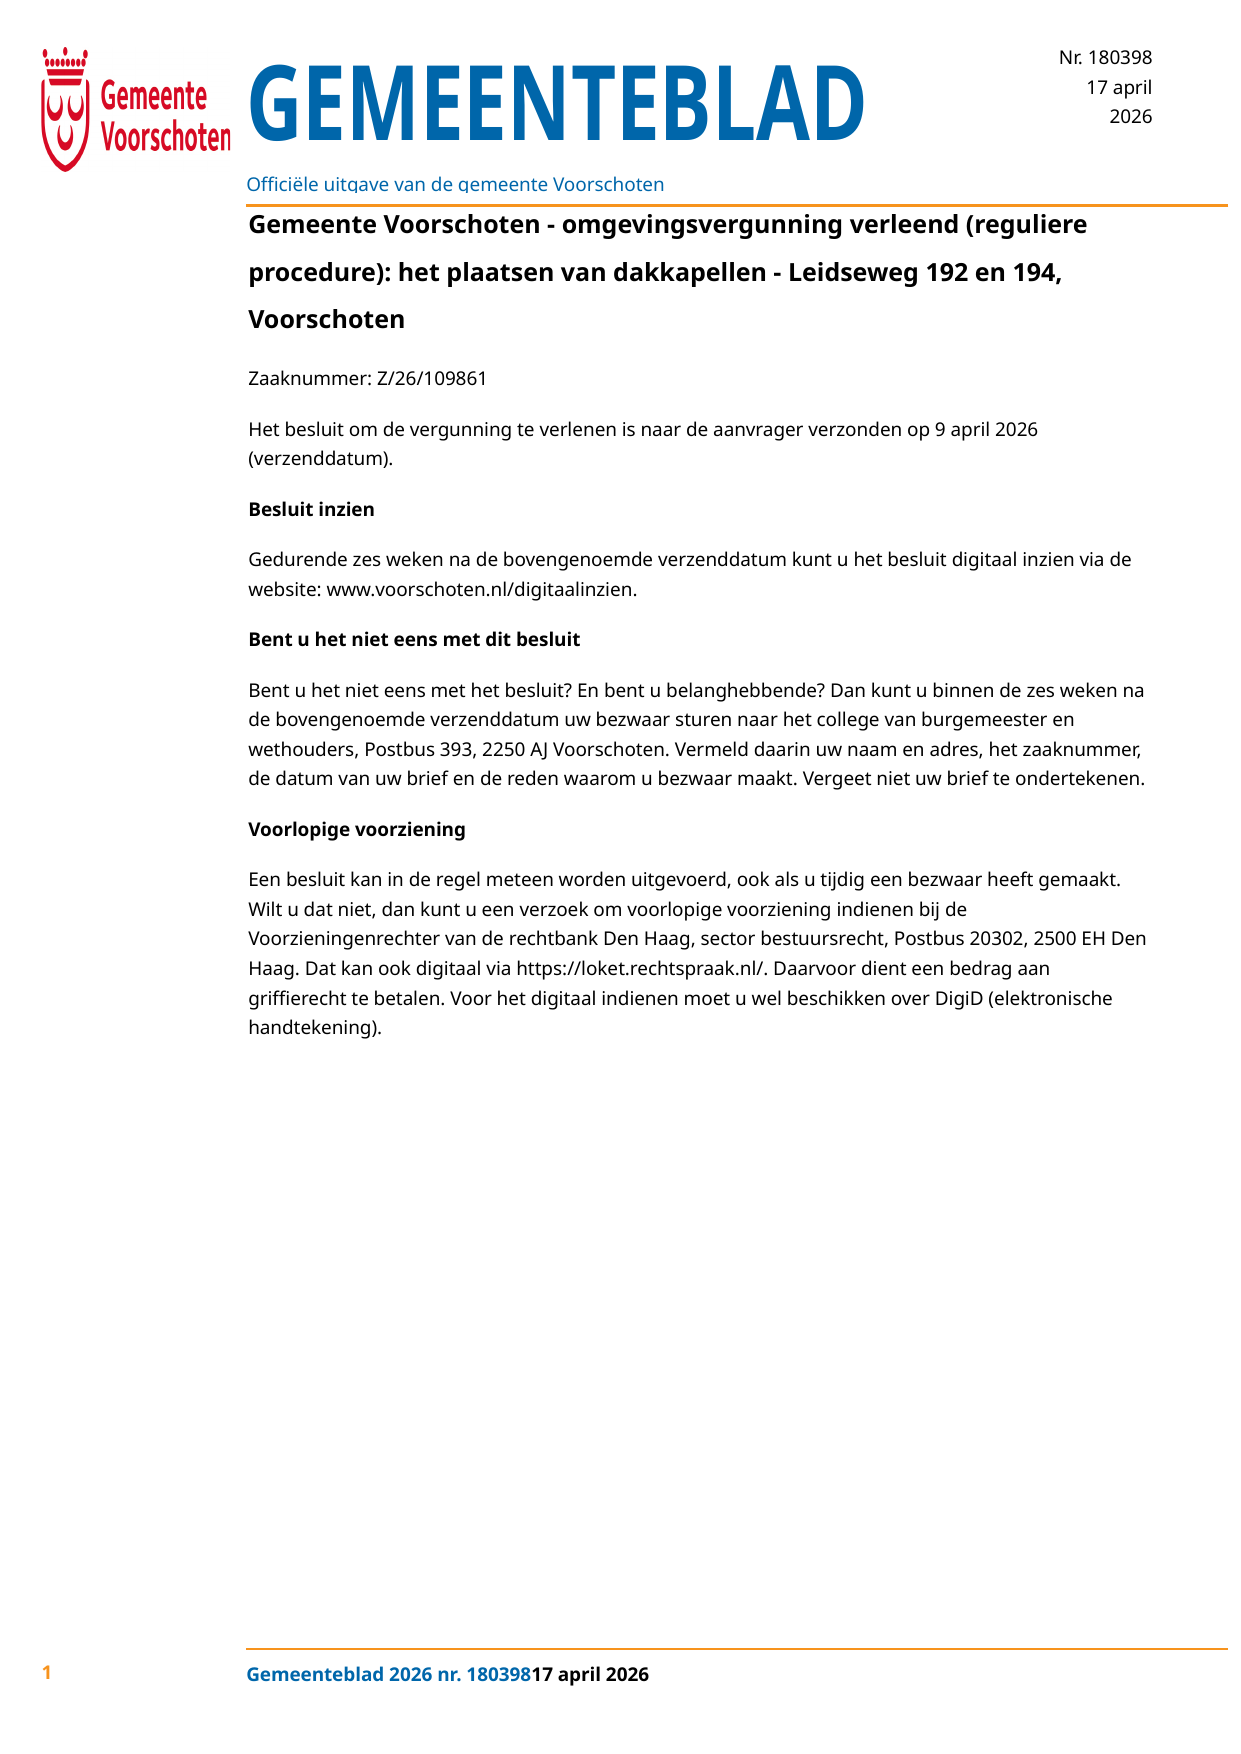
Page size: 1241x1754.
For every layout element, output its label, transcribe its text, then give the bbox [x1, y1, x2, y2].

text Gedurende zes weken na de bovengenoemde verzenddatum kunt u het besluit digitaal inzien via de website: www.voorschoten.nl/digitaalinzien. [248, 546, 1152, 602]
text Bent u het niet eens met het besluit? En bent u belanghebbende? Dan kunt u binnen de zes weken na de bovengenoemde verzenddatum uw bezwaar sturen naar het college van burgemeester en wethouders, Postbus 393, 2250 AJ Voorschoten. Vermeld daarin uw naam en adres, het zaaknummer, de datum van uw brief en de reden waarom u bezwaar maakt. Vergeet niet uw brief te ondertekenen. [248, 677, 1152, 791]
text Voorlopige voorziening [248, 816, 1152, 842]
picture [41, 47, 231, 172]
text Een besluit kan in de regel meteen worden uitgevoerd, ook als u tijdig een bezwaar heeft gemaakt. Wilt u dat niet, dan kunt u een verzoek om voorlopige voorziening indienen bij de Voorzieningenrechter van de rechtbank Den Haag, sector bestuursrecht, Postbus 20302, 2500 EH Den Haag. Dat kan ook digitaal via https://loket.rechtspraak.nl/. Daarvoor dient een bedrag aan griffierecht te betalen. Voor het digitaal indienen moet u wel beschikken over DigiD (elektronische handtekening). [248, 866, 1152, 1040]
text Het besluit om de vergunning te verlenen is naar de aanvrager verzonden op 9 april 2026 (verzenddatum). [248, 416, 1152, 471]
text Besluit inzien [248, 496, 1152, 522]
text Gemeente Voorschoten - omgevingsvergunning verleend (reguliere procedure): het plaatsen van dakkapellen - Leidseweg 192 en 194, Voorschoten [248, 207, 1152, 336]
text Bent u het niet eens met dit besluit [248, 626, 1152, 652]
text Zaaknummer: Z/26/109861 [248, 366, 1152, 391]
